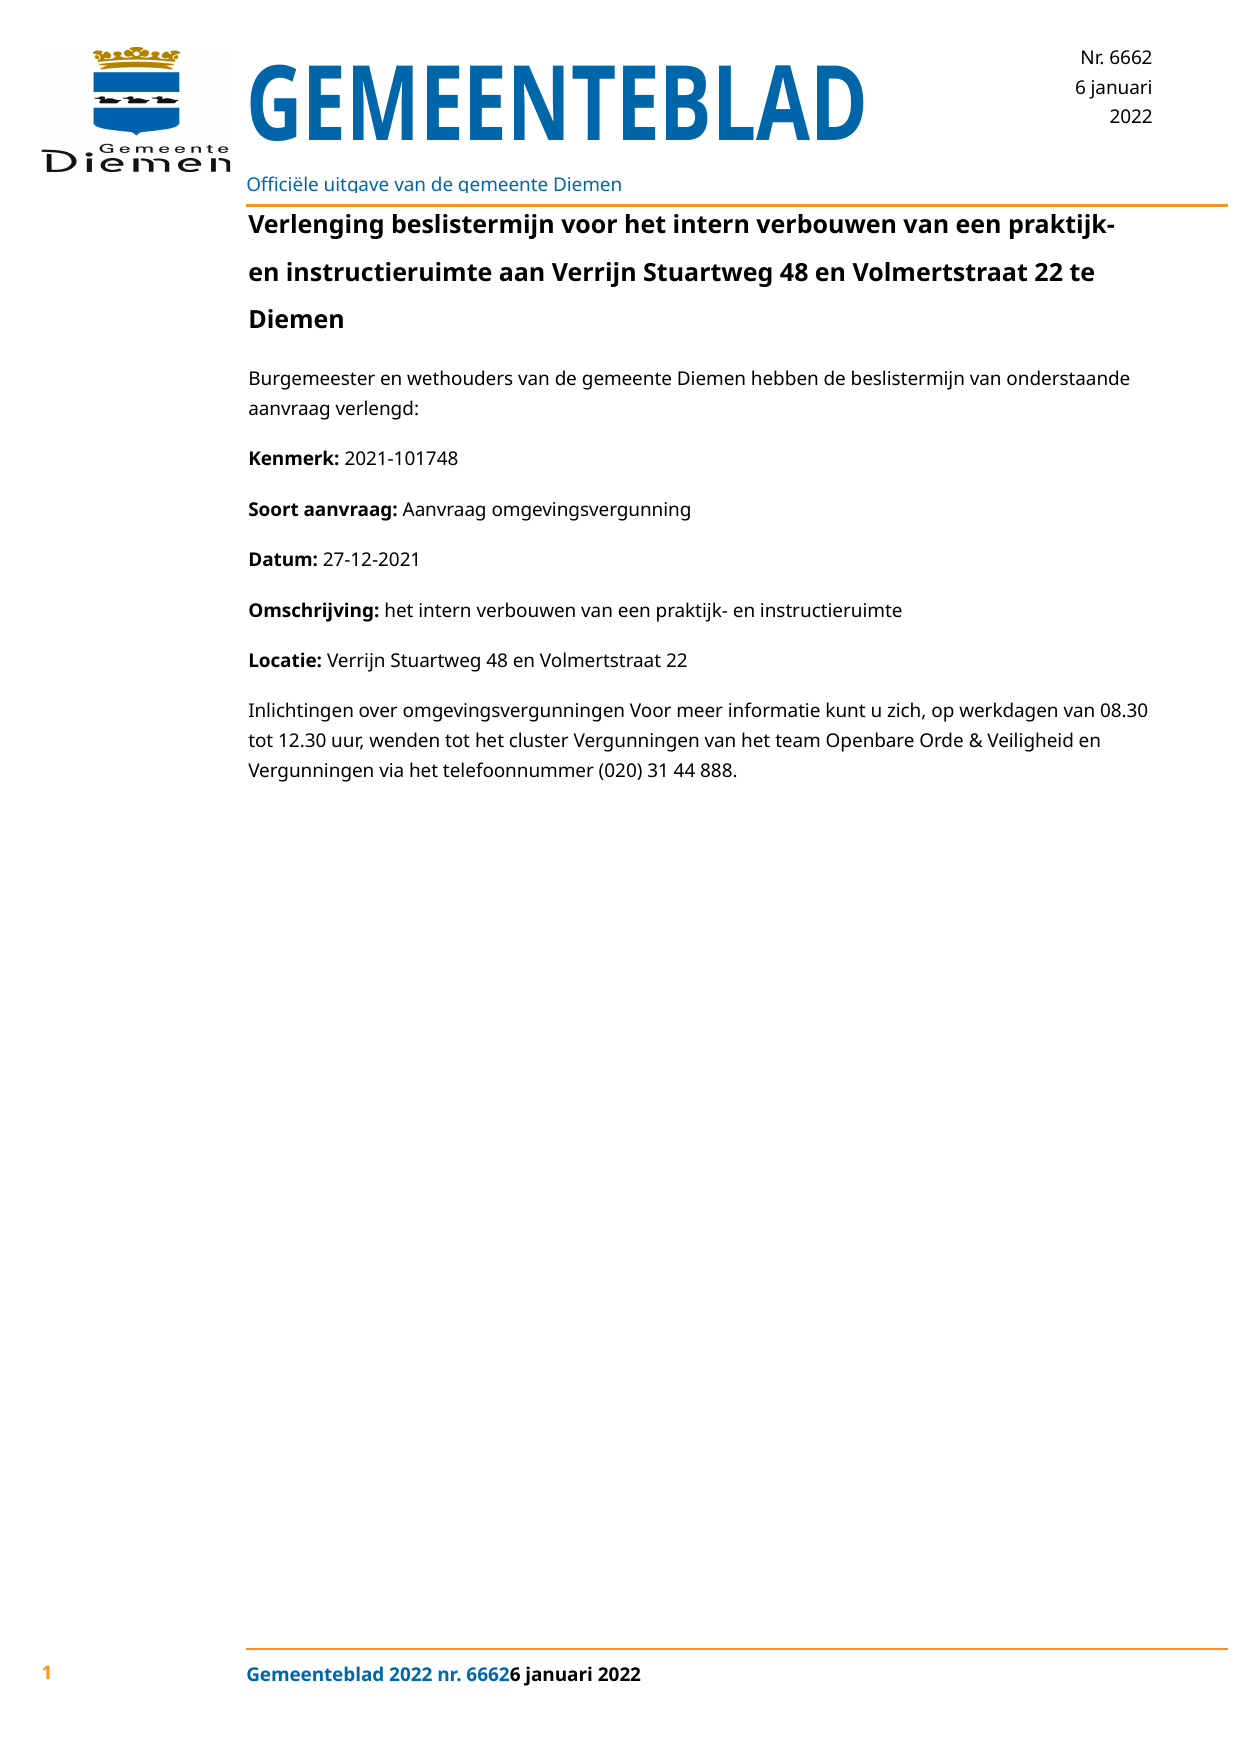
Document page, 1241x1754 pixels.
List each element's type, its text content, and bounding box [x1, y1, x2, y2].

text Kenmerk: 2021-101748 [248, 446, 1152, 471]
text Soort aanvraag: Aanvraag omgevingsvergunning [248, 496, 1152, 522]
text Inlichtingen over omgevingsvergunningen Voor meer informatie kunt u zich, op werkdagen van 08.30 tot 12.30 uur, wenden tot het cluster Vergunningen van het team Openbare Orde & Veiligheid en Vergunningen via het telefoonnummer (020) 31 44 888. [248, 698, 1152, 782]
picture [41, 47, 231, 172]
text Datum: 27-12-2021 [248, 546, 1152, 572]
text Verlenging beslistermijn voor het intern verbouwen van een praktijk- en instructieruimte aan Verrijn Stuartweg 48 en Volmertstraat 22 te Diemen [248, 207, 1152, 336]
text Burgemeester en wethouders van de gemeente Diemen hebben de beslistermijn van onderstaande aanvraag verlengd: [248, 366, 1152, 421]
text Locatie: Verrijn Stuartweg 48 en Volmertstraat 22 [248, 647, 1152, 673]
text Omschrijving: het intern verbouwen van een praktijk- en instructieruimte [248, 597, 1152, 622]
